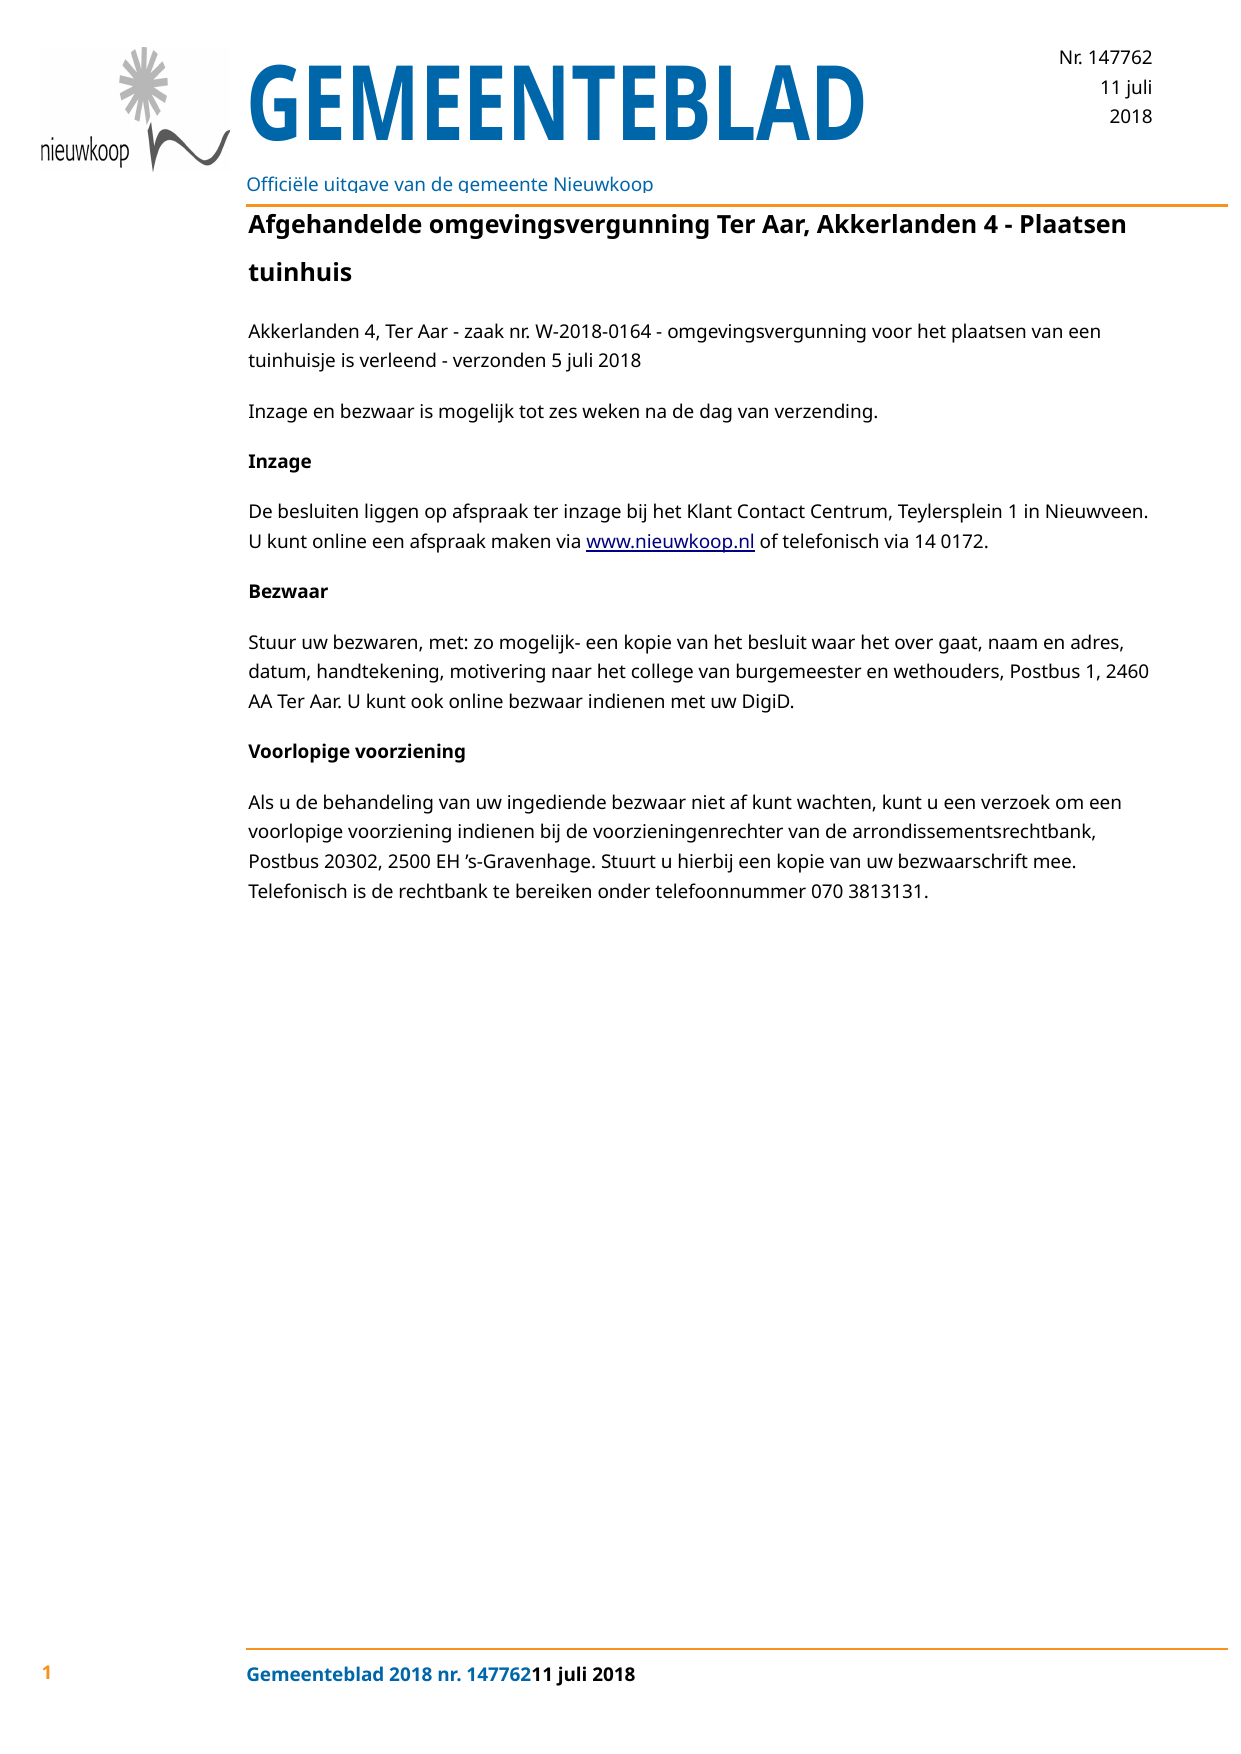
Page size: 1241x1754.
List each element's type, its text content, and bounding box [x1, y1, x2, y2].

text De besluiten liggen op afspraak ter inzage bij het Klant Contact Centrum, Teylersplein 1 in Nieuwveen. U kunt online een afspraak maken via www.nieuwkoop.nl of telefonisch via 14 0172. [248, 499, 1152, 554]
picture [41, 47, 231, 172]
text Inzage en bezwaar is mogelijk tot zes weken na de dag van verzending. [248, 398, 1152, 424]
text Bezwaar [248, 579, 1152, 604]
text Inzage [248, 448, 1152, 474]
text Stuur uw bezwaren, met: zo mogelijk- een kopie van het besluit waar het over gaat, naam en adres, datum, handtekening, motivering naar het college van burgemeester en wethouders, Postbus 1, 2460 AA Ter Aar. U kunt ook online bezwaar indienen met uw DigiD. [248, 629, 1152, 714]
text Afgehandelde omgevingsvergunning Ter Aar, Akkerlanden 4 - Plaatsen tuinhuis [248, 207, 1152, 288]
text Als u de behandeling van uw ingediende bezwaar niet af kunt wachten, kunt u een verzoek om een voorlopige voorziening indienen bij de voorzieningenrechter van de arrondissementsrechtbank, Postbus 20302, 2500 EH ’s-Gravenhage. Stuurt u hierbij een kopie van uw bezwaarschrift mee. Telefonisch is de rechtbank te bereiken onder telefoonnummer 070 3813131. [248, 789, 1152, 904]
text Voorlopige voorziening [248, 739, 1152, 764]
text Akkerlanden 4, Ter Aar - zaak nr. W-2018-0164 - omgevingsvergunning voor het plaatsen van een tuinhuisje is verleend - verzonden 5 juli 2018 [248, 318, 1152, 373]
